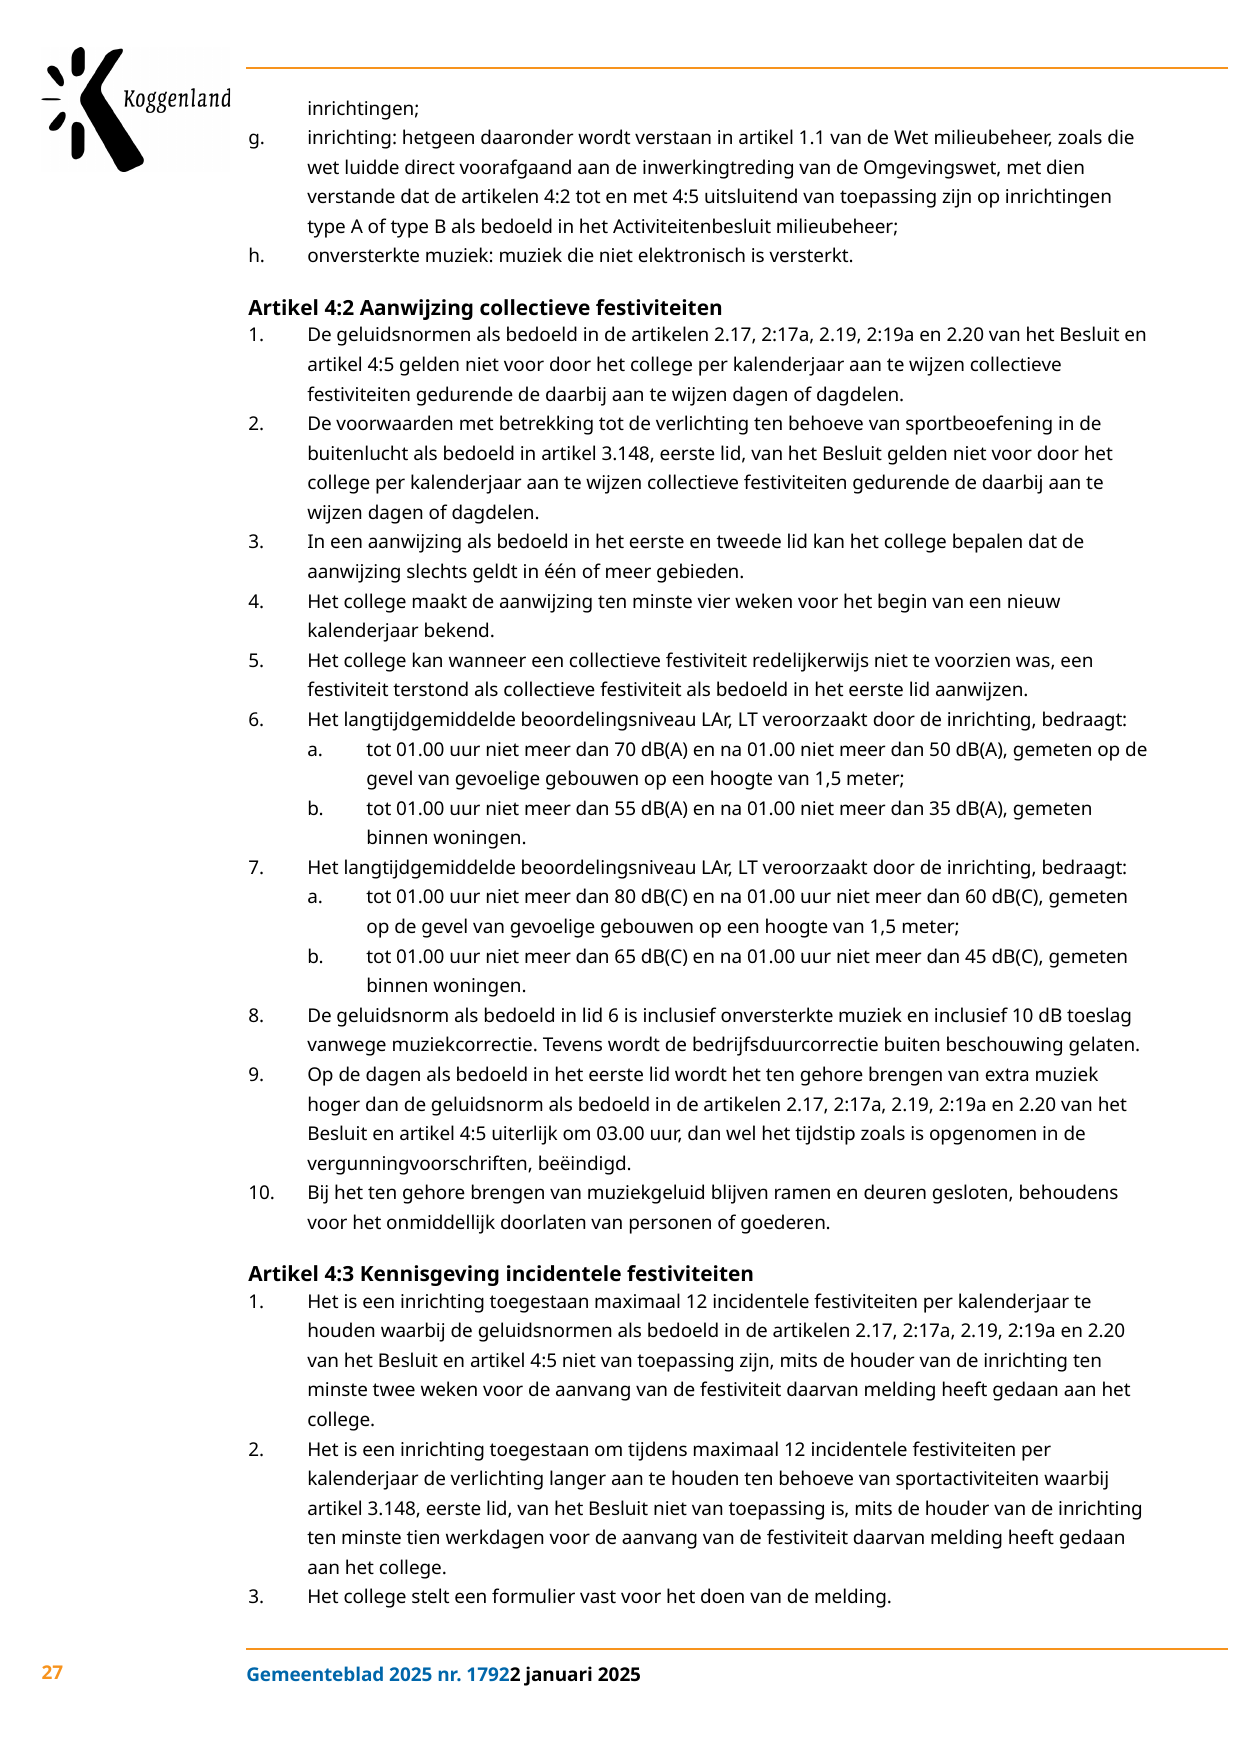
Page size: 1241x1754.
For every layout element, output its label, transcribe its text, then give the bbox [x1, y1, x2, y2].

list Het langtijdgemiddelde beoordelingsniveau LAr, LT veroorzaakt door de inrichting, bedraagt: [248, 706, 1152, 732]
list onversterkte muziek: muziek die niet elektronisch is versterkt. [248, 243, 1152, 268]
list De geluidsnorm als bedoeld in lid 6 is inclusief onversterkte muziek en inclusief 10 dB toeslag vanwege muziekcorrectie. Tevens wordt de bedrijfsduurcorrectie buiten beschouwing gelaten. [248, 1002, 1152, 1057]
list Het is een inrichting toegestaan om tijdens maximaal 12 incidentele festiviteiten per kalenderjaar de verlichting langer aan te houden ten behoeve van sportactiviteiten waarbij artikel 3.148, eerste lid, van het Besluit niet van toepassing is, mits de houder van de inrichting ten minste tien werkdagen voor de aanvang van de festiviteit daarvan melding heeft gedaan aan het college. [248, 1436, 1152, 1580]
list inrichting: hetgeen daaronder wordt verstaan in artikel 1.1 van de Wet milieubeheer, zoals die wet luidde direct voorafgaand aan de inwerkingtreding van de Omgevingswet, met dien verstande dat de artikelen 4:2 tot en met 4:5 uitsluitend van toepassing zijn op inrichtingen type A of type B als bedoeld in het Activiteitenbesluit milieubeheer; [248, 124, 1152, 239]
list tot 01.00 uur niet meer dan 70 dB(A) en na 01.00 niet meer dan 50 dB(A), gemeten op de gevel van gevoelige gebouwen op een hoogte van 1,5 meter; [307, 736, 1152, 791]
list tot 01.00 uur niet meer dan 55 dB(A) en na 01.00 niet meer dan 35 dB(A), gemeten binnen woningen. [307, 795, 1152, 850]
list Het college stelt een formulier vast voor het doen van de melding. [248, 1584, 1152, 1609]
list In een aanwijzing als bedoeld in het eerste en tweede lid kan het college bepalen dat de aanwijzing slechts geldt in één of meer gebieden. [248, 529, 1152, 584]
text Artikel 4:2 Aanwijzing collectieve festiviteiten [248, 293, 1152, 322]
list Het is een inrichting toegestaan maximaal 12 incidentele festiviteiten per kalenderjaar te houden waarbij de geluidsnormen als bedoeld in de artikelen 2.17, 2:17a, 2.19, 2:19a en 2.20 van het Besluit en artikel 4:5 niet van toepassing zijn, mits de houder van de inrichting ten minste twee weken voor de aanvang van de festiviteit daarvan melding heeft gedaan aan het college. [248, 1288, 1152, 1432]
list De geluidsnormen als bedoeld in de artikelen 2.17, 2:17a, 2.19, 2:19a en 2.20 van het Besluit en artikel 4:5 gelden niet voor door het college per kalenderjaar aan te wijzen collectieve festiviteiten gedurende de daarbij aan te wijzen dagen of dagdelen. [248, 322, 1152, 406]
list tot 01.00 uur niet meer dan 80 dB(C) en na 01.00 uur niet meer dan 60 dB(C), gemeten op de gevel van gevoelige gebouwen op een hoogte van 1,5 meter; [307, 884, 1152, 939]
picture [41, 47, 231, 172]
list Het college kan wanneer een collectieve festiviteit redelijkerwijs niet te voorzien was, een festiviteit terstond als collectieve festiviteit als bedoeld in het eerste lid aanwijzen. [248, 647, 1152, 702]
list tot 01.00 uur niet meer dan 65 dB(C) en na 01.00 uur niet meer dan 45 dB(C), gemeten binnen woningen. [307, 943, 1152, 998]
list De voorwaarden met betrekking tot de verlichting ten behoeve van sportbeoefening in de buitenlucht als bedoeld in artikel 3.148, eerste lid, van het Besluit gelden niet voor door het college per kalenderjaar aan te wijzen collectieve festiviteiten gedurende de daarbij aan te wijzen dagen of dagdelen. [248, 410, 1152, 525]
list Op de dagen als bedoeld in het eerste lid wordt het ten gehore brengen van extra muziek hoger dan de geluidsnorm als bedoeld in de artikelen 2.17, 2:17a, 2.19, 2:19a en 2.20 van het Besluit en artikel 4:5 uiterlijk om 03.00 uur, dan wel het tijdstip zoals is opgenomen in de vergunningvoorschriften, beëindigd. [248, 1061, 1152, 1176]
list inrichtingen; [248, 95, 1152, 121]
list Het college maakt de aanwijzing ten minste vier weken voor het begin van een nieuw kalenderjaar bekend. [248, 588, 1152, 643]
list Het langtijdgemiddelde beoordelingsniveau LAr, LT veroorzaakt door de inrichting, bedraagt: [248, 854, 1152, 880]
text Artikel 4:3 Kennisgeving incidentele festiviteiten [248, 1259, 1152, 1288]
list Bij het ten gehore brengen van muziekgeluid blijven ramen en deuren gesloten, behoudens voor het onmiddellijk doorlaten van personen of goederen. [248, 1179, 1152, 1235]
